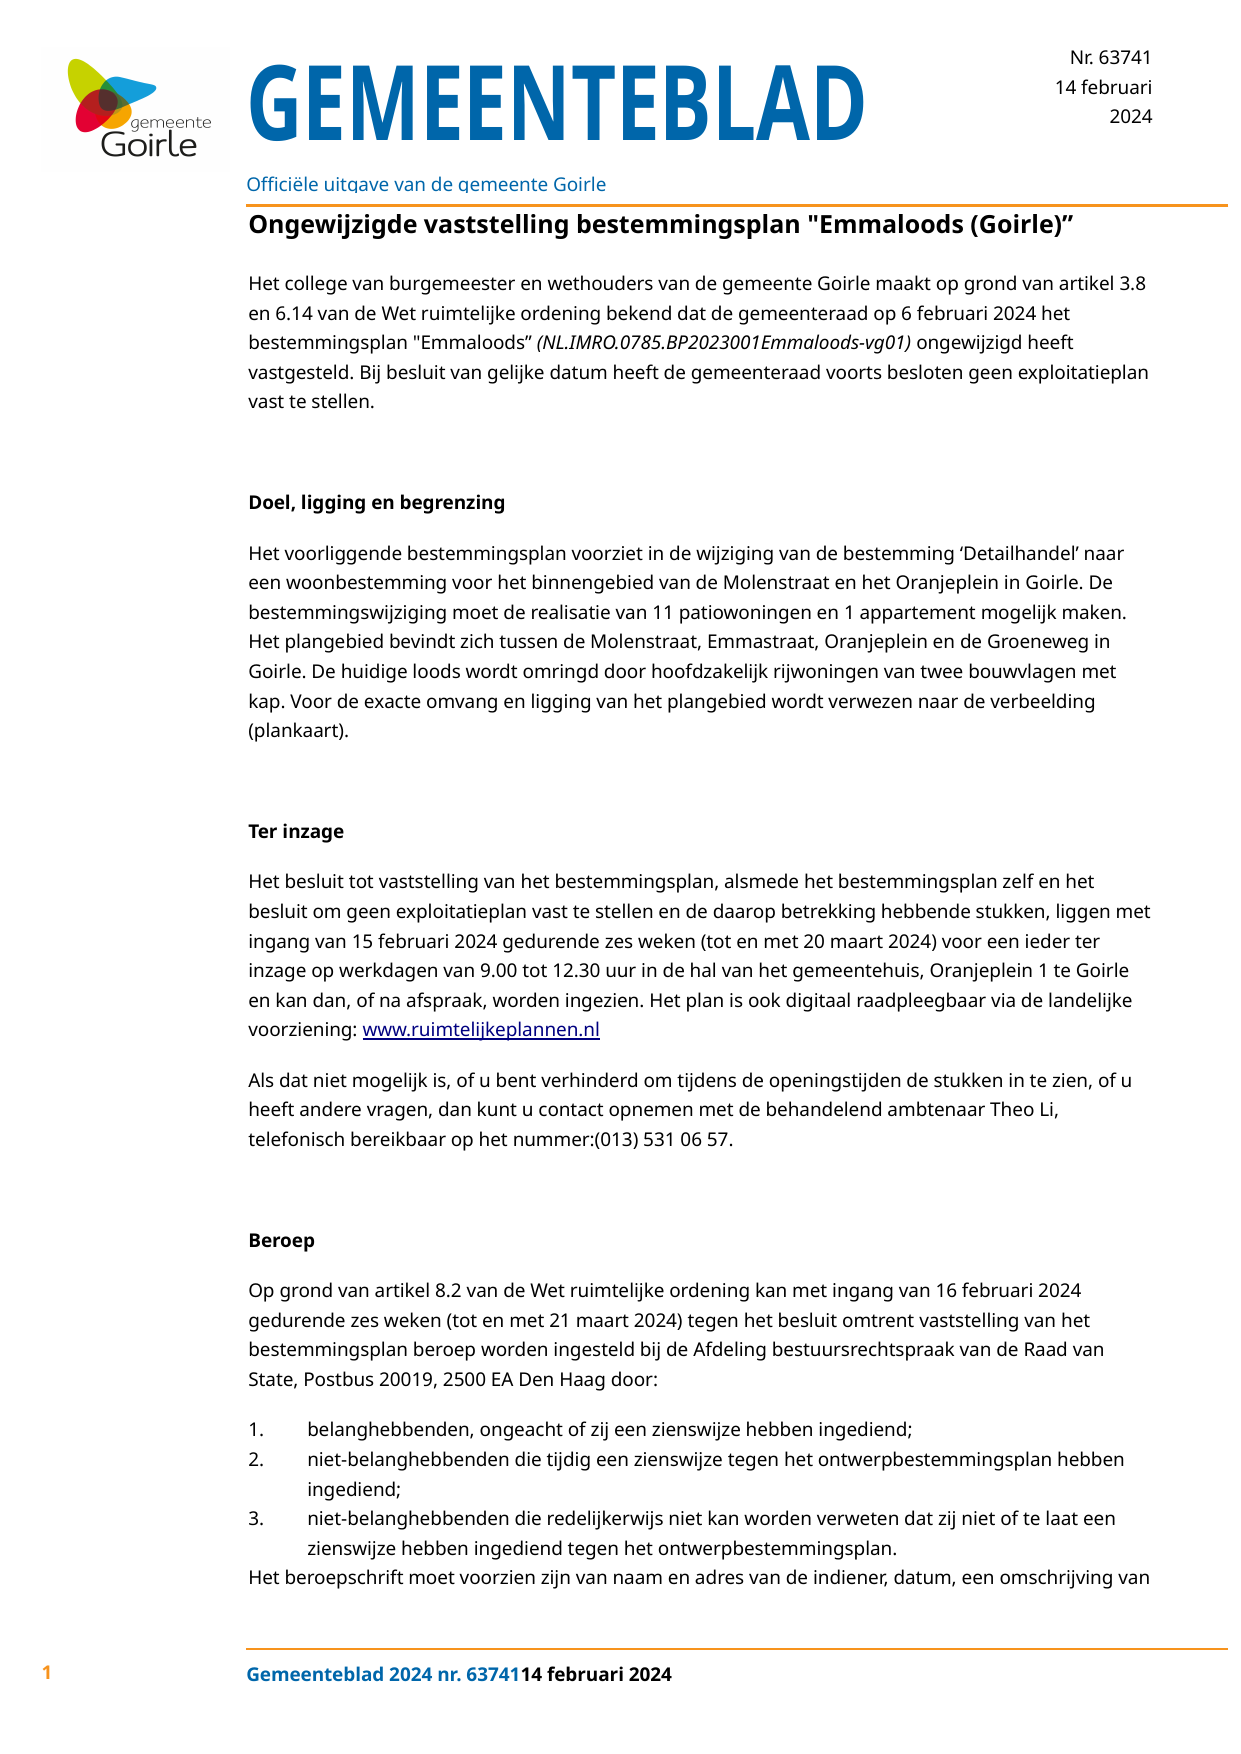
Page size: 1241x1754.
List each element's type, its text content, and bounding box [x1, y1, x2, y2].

text Het voorliggende bestemmingsplan voorziet in de wijziging van de bestemming ‘Detailhandel’ naar een woonbestemming voor het binnengebied van de Molenstraat en het Oranjeplein in Goirle. De bestemmingswijziging moet de realisatie van 11 patiowoningen en 1 appartement mogelijk maken. Het plangebied bevindt zich tussen de Molenstraat, Emmastraat, Oranjeplein en de Groeneweg in Goirle. De huidige loods wordt omringd door hoofdzakelijk rijwoningen van twee bouwvlagen met kap. Voor de exacte omvang en ligging van het plangebied wordt verwezen naar de verbeelding (plankaart). [248, 540, 1152, 743]
list niet-belanghebbenden die tijdig een zienswijze tegen het ontwerpbestemmingsplan hebben ingediend; [248, 1446, 1152, 1501]
text Ongewijzigde vaststelling bestemmingsplan "Emmaloods (Goirle)” [248, 207, 1152, 241]
picture [41, 47, 231, 172]
text Het beroepschrift moet voorzien zijn van naam en adres van de indiener, datum, een omschrijving van [248, 1564, 1152, 1590]
text Het college van burgemeester en wethouders van de gemeente Goirle maakt op grond van artikel 3.8 en 6.14 van de Wet ruimtelijke ordening bekend dat de gemeenteraad op 6 februari 2024 het bestemmingsplan "Emmaloods” (NL.IMRO.0785.BP2023001Emmaloods-vg01) ongewijzigd heeft vastgesteld. Bij besluit van gelijke datum heeft de gemeenteraad voorts besloten geen exploitatieplan vast te stellen. [248, 270, 1152, 414]
text Op grond van artikel 8.2 van de Wet ruimtelijke ordening kan met ingang van 16 februari 2024 gedurende zes weken (tot en met 21 maart 2024) tegen het besluit omtrent vaststelling van het bestemmingsplan beroep worden ingesteld bij de Afdeling bestuursrechtspraak van de Raad van State, Postbus 20019, 2500 EA Den Haag door: [248, 1277, 1152, 1392]
list belanghebbenden, ongeacht of zij een zienswijze hebben ingediend; [248, 1417, 1152, 1442]
text Het besluit tot vaststelling van het bestemmingsplan, alsmede het bestemmingsplan zelf en het besluit om geen exploitatieplan vast te stellen en de daarop betrekking hebbende stukken, liggen met ingang van 15 februari 2024 gedurende zes weken (tot en met 20 maart 2024) voor een ieder ter inzage op werkdagen van 9.00 tot 12.30 uur in de hal van het gemeentehuis, Oranjeplein 1 te Goirle en kan dan, of na afspraak, worden ingezien. Het plan is ook digitaal raadpleegbaar via de landelijke voorziening: www.ruimtelijkeplannen.nl [248, 869, 1152, 1042]
text Beroep [248, 1227, 1152, 1253]
text Als dat niet mogelijk is, of u bent verhinderd om tijdens de openingstijden de stukken in te zien, of u heeft andere vragen, dan kunt u contact opnemen met de behandelend ambtenaar Theo Li, telefonisch bereikbaar op het nummer:(013) 531 06 57. [248, 1067, 1152, 1152]
text Doel, ligging en begrenzing [248, 489, 1152, 515]
text Ter inzage [248, 818, 1152, 844]
list niet-belanghebbenden die redelijkerwijs niet kan worden verweten dat zij niet of te laat een zienswijze hebben ingediend tegen het ontwerpbestemmingsplan. [248, 1505, 1152, 1561]
